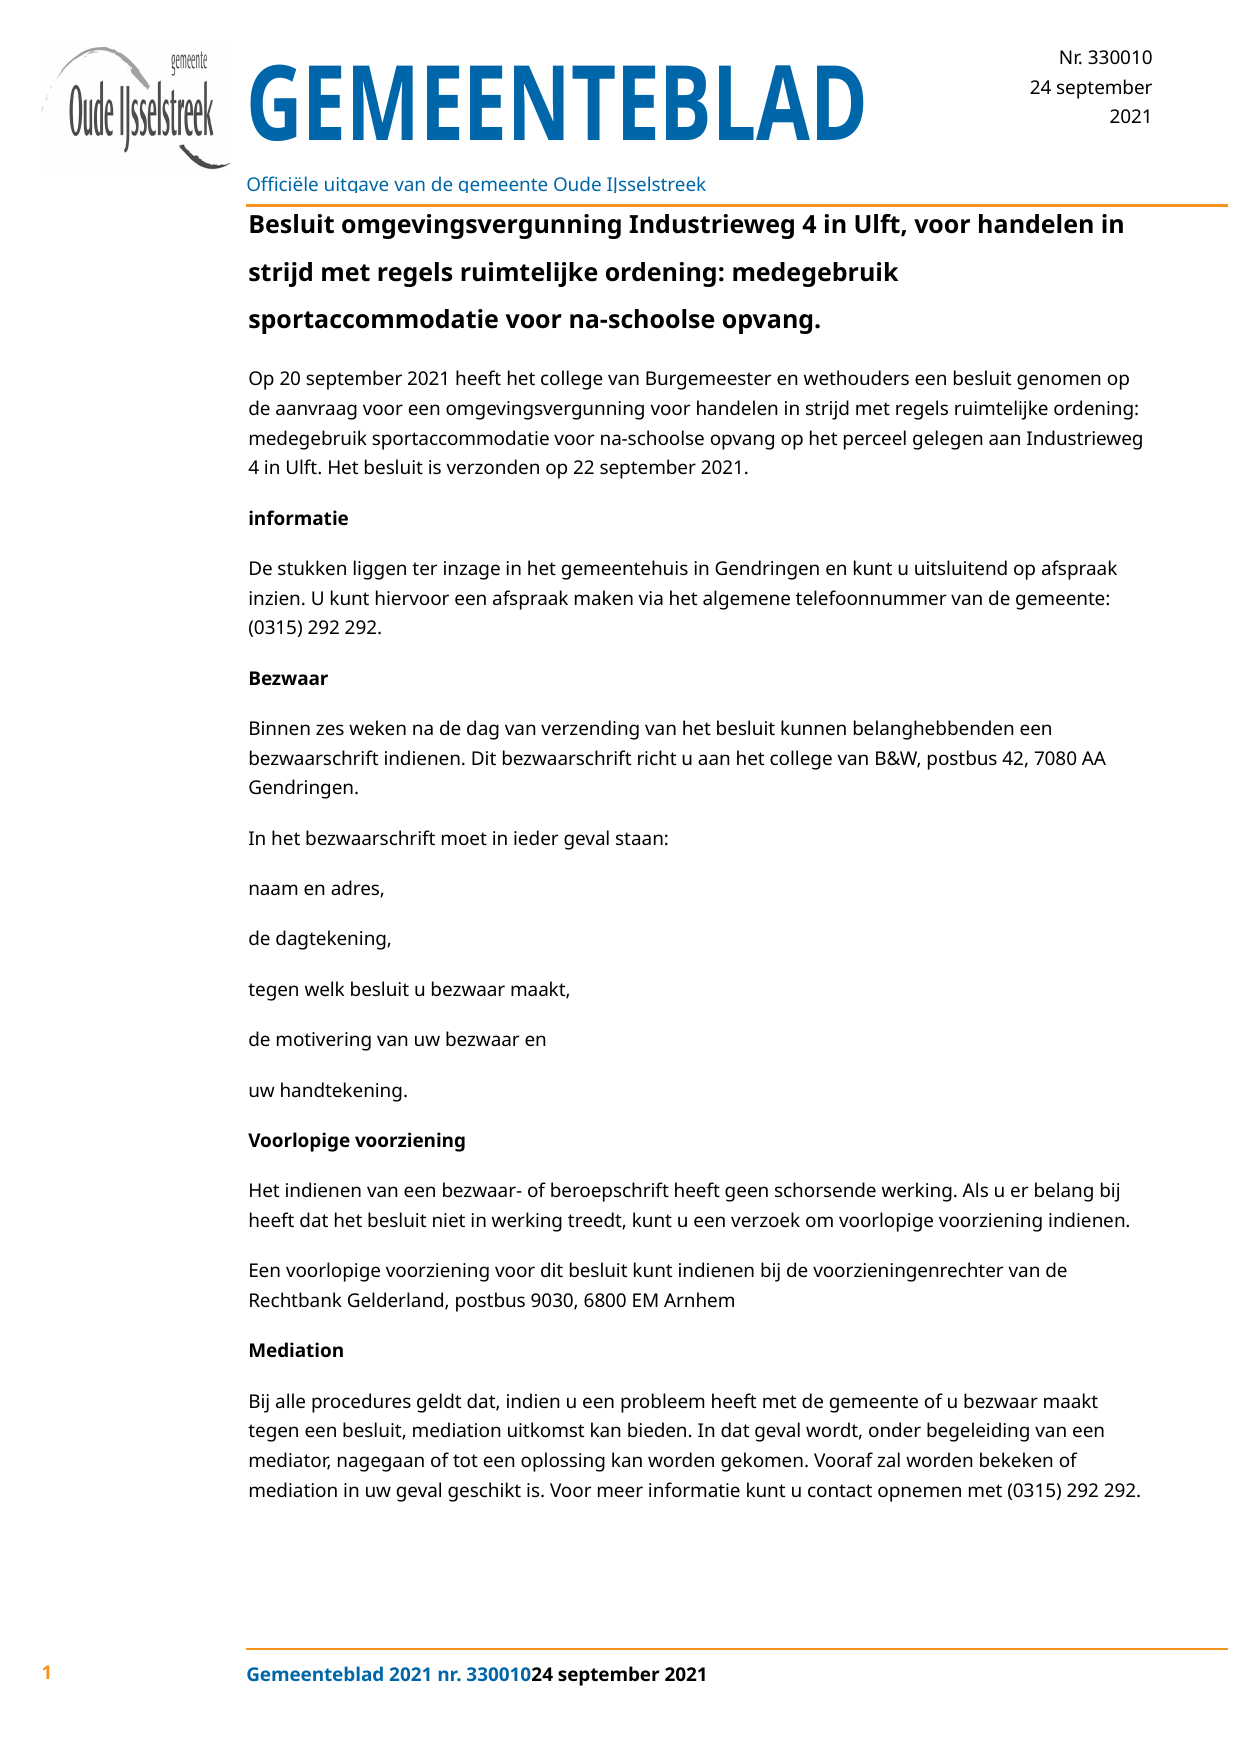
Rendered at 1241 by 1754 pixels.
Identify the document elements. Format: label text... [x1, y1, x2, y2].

text Op 20 september 2021 heeft het college van Burgemeester en wethouders een besluit genomen op de aanvraag voor een omgevingsvergunning voor handelen in strijd met regels ruimtelijke ordening: medegebruik sportaccommodatie voor na-schoolse opvang op het perceel gelegen aan Industrieweg 4 in Ulft. Het besluit is verzonden op 22 september 2021. [248, 366, 1152, 480]
text Bezwaar [248, 665, 1152, 690]
text Besluit omgevingsvergunning Industrieweg 4 in Ulft, voor handelen in strijd met regels ruimtelijke ordening: medegebruik sportaccommodatie voor na-schoolse opvang. [248, 207, 1152, 336]
text Binnen zes weken na de dag van verzending van het besluit kunnen belanghebbenden een bezwaarschrift indienen. Dit bezwaarschrift richt u aan het college van B&W, postbus 42, 7080 AA Gendringen. [248, 715, 1152, 800]
text de motivering van uw bezwaar en [248, 1026, 1152, 1052]
text tegen welk besluit u bezwaar maakt, [248, 976, 1152, 1002]
text Mediation [248, 1338, 1152, 1363]
text de dagtekening, [248, 926, 1152, 951]
text In het bezwaarschrift moet in ieder geval staan: [248, 825, 1152, 850]
text Voorlopige voorziening [248, 1127, 1152, 1153]
text Een voorlopige voorziening voor dit besluit kunt indienen bij de voorzieningenrechter van de Rechtbank Gelderland, postbus 9030, 6800 EM Arnhem [248, 1258, 1152, 1313]
text informatie [248, 505, 1152, 530]
text naam en adres, [248, 875, 1152, 901]
text Het indienen van een bezwaar- of beroepschrift heeft geen schorsende werking. Als u er belang bij heeft dat het besluit niet in werking treedt, kunt u een verzoek om voorlopige voorziening indienen. [248, 1178, 1152, 1233]
text uw handtekening. [248, 1077, 1152, 1102]
text De stukken liggen ter inzage in het gemeentehuis in Gendringen en kunt u uitsluitend op afspraak inzien. U kunt hiervoor een afspraak maken via het algemene telefoonnummer van de gemeente: (0315) 292 292. [248, 555, 1152, 640]
text Bij alle procedures geldt dat, indien u een probleem heeft met de gemeente of u bezwaar maakt tegen een besluit, mediation uitkomst kan bieden. In dat geval wordt, onder begeleiding van een mediator, nagegaan of tot een oplossing kan worden gekomen. Vooraf zal worden bekeken of mediation in uw geval geschikt is. Voor meer informatie kunt u contact opnemen met (0315) 292 292. [248, 1388, 1152, 1502]
picture [41, 47, 231, 172]
